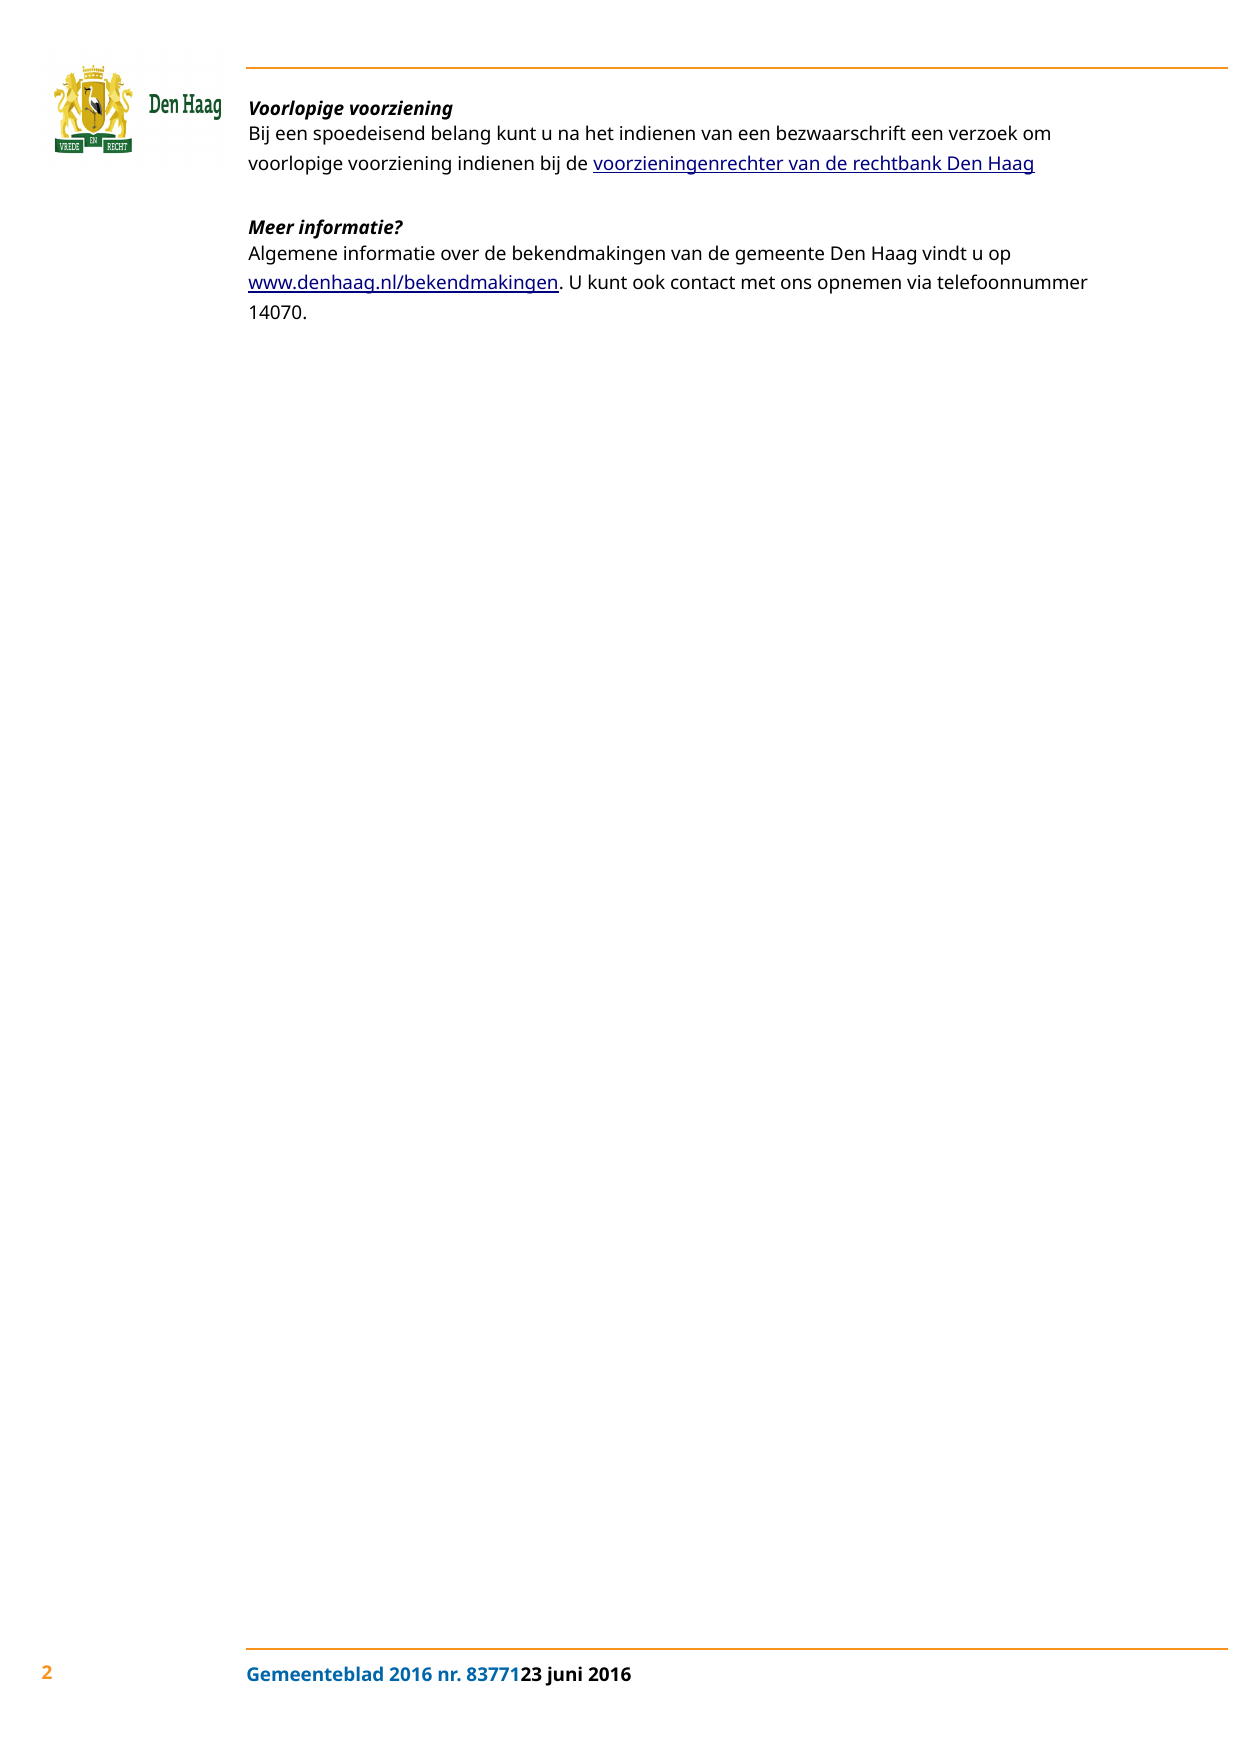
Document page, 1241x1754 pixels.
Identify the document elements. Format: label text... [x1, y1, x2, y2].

text Algemene informatie over de bekendmakingen van de gemeente Den Haag vindt u op www.denhaag.nl/bekendmakingen. U kunt ook contact met ons opnemen via telefoonnummer 14070. [248, 240, 1152, 325]
text Voorlopige voorziening [248, 95, 1152, 121]
text Meer informatie? [248, 214, 1152, 240]
text Bij een spoedeisend belang kunt u na het indienen van een bezwaarschrift een verzoek om voorlopige voorziening indienen bij de voorzieningenrechter van de rechtbank Den Haag [248, 121, 1152, 176]
picture [41, 47, 231, 172]
